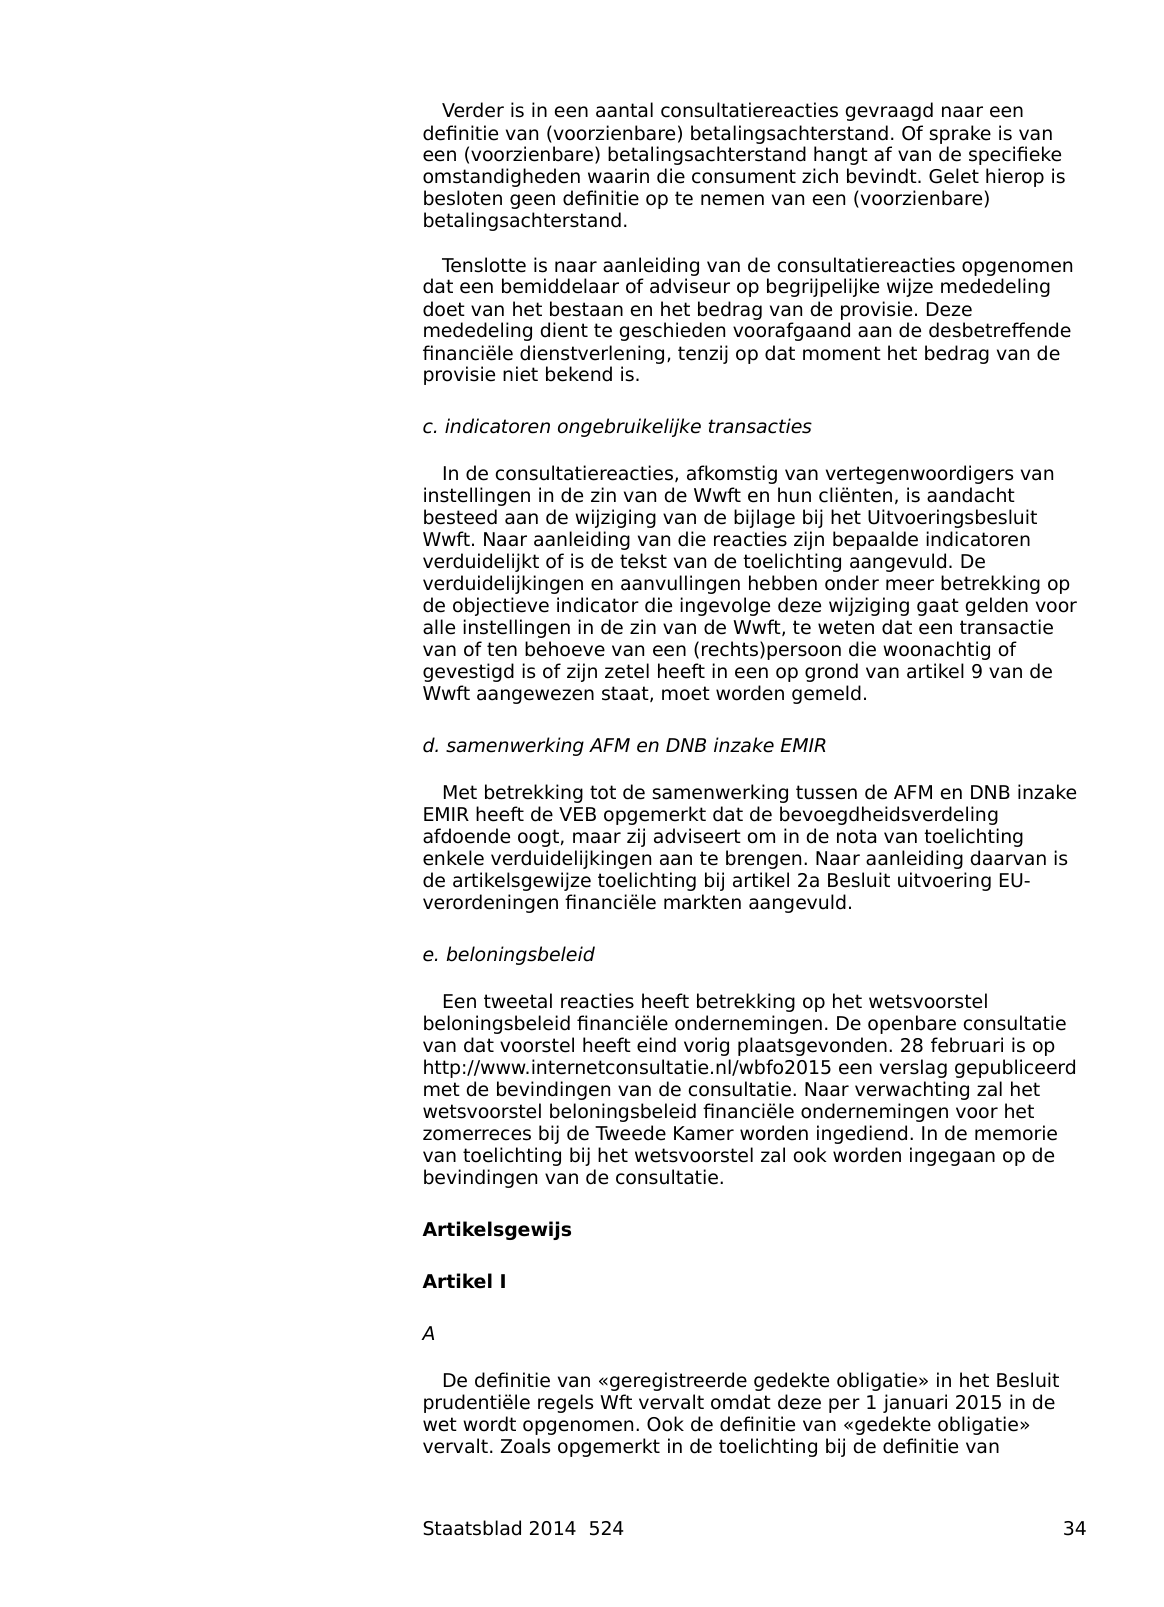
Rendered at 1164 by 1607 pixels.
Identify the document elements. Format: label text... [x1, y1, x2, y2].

subtitle d. samenwerking AFM en DNB inzake EMIR [422, 735, 1087, 757]
subtitle Artikel I [422, 1271, 1087, 1293]
subtitle c. indicatoren ongebruikelijke transacties [422, 416, 1087, 438]
text De definitie van «geregistreerde gedekte obligatie» in het Besluit prudentiële regels Wft vervalt omdat deze per 1 januari 2015 in de wet wordt opgenomen. Ook de definitie van «gedekte obligatie» vervalt. Zoals opgemerkt in de toelichting bij de definitie van [422, 1370, 1087, 1458]
subtitle e. beloningsbeleid [422, 944, 1087, 966]
subtitle A [422, 1323, 1087, 1345]
text Verder is in een aantal consultatiereacties gevraagd naar een definitie van (voorzienbare) betalingsachterstand. Of sprake is van een (voorzienbare) betalingsachterstand hangt af van de specifieke omstandigheden waarin die consument zich bevindt. Gelet hierop is besloten geen definitie op te nemen van een (voorzienbare) betalingsachterstand. [422, 100, 1087, 232]
text Met betrekking tot de samenwerking tussen de AFM en DNB inzake EMIR heeft de VEB opgemerkt dat de bevoegdheidsverdeling afdoende oogt, maar zij adviseert om in de nota van toelichting enkele verduidelijkingen aan te brengen. Naar aanleiding daarvan is de artikelsgewijze toelichting bij artikel 2a Besluit uitvoering EU-verordeningen financiële markten aangevuld. [422, 782, 1087, 914]
subtitle Artikelsgewijs [422, 1219, 1087, 1241]
text Een tweetal reacties heeft betrekking op het wetsvoorstel beloningsbeleid financiële ondernemingen. De openbare consultatie van dat voorstel heeft eind vorig plaatsgevonden. 28 februari is op http://www.internetconsultatie.nl/wbfo2015 een verslag gepubliceerd met de bevindingen van de consultatie. Naar verwachting zal het wetsvoorstel beloningsbeleid financiële ondernemingen voor het zomerreces bij de Tweede Kamer worden ingediend. In de memorie van toelichting bij het wetsvoorstel zal ook worden ingegaan op de bevindingen van de consultatie. [422, 991, 1087, 1189]
text In de consultatiereacties, afkomstig van vertegenwoordigers van instellingen in de zin van de Wwft en hun cliënten, is aandacht besteed aan de wijziging van de bijlage bij het Uitvoeringsbesluit Wwft. Naar aanleiding van die reacties zijn bepaalde indicatoren verduidelijkt of is de tekst van de toelichting aangevuld. De verduidelijkingen en aanvullingen hebben onder meer betrekking op de objectieve indicator die ingevolge deze wijziging gaat gelden voor alle instellingen in de zin van de Wwft, te weten dat een transactie van of ten behoeve van een (rechts)persoon die woonachtig of gevestigd is of zijn zetel heeft in een op grond van artikel 9 van de Wwft aangewezen staat, moet worden gemeld. [422, 463, 1087, 705]
text Tenslotte is naar aanleiding van de consultatiereacties opgenomen dat een bemiddelaar of adviseur op begrijpelijke wijze mededeling doet van het bestaan en het bedrag van de provisie. Deze mededeling dient te geschieden voorafgaand aan de desbetreffende financiële dienstverlening, tenzij op dat moment het bedrag van de provisie niet bekend is. [422, 254, 1087, 386]
